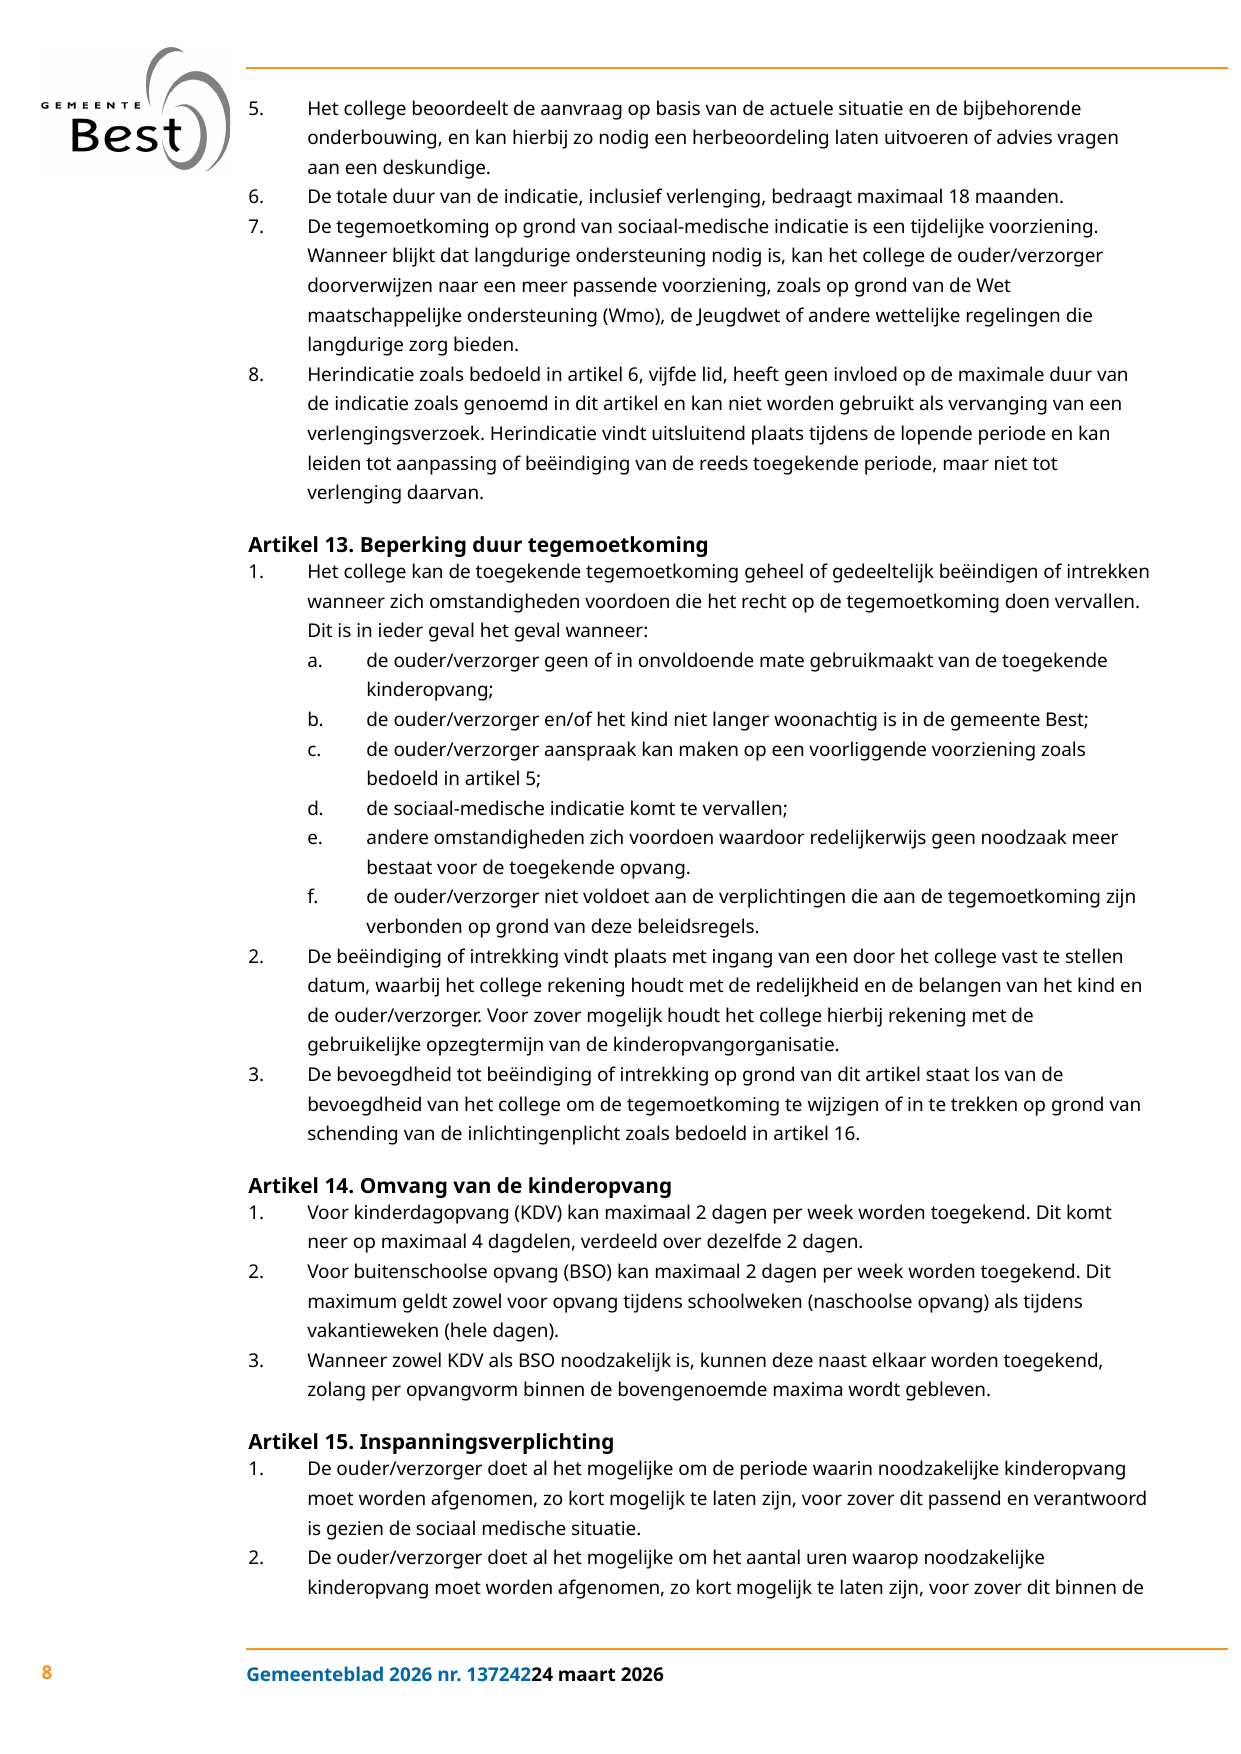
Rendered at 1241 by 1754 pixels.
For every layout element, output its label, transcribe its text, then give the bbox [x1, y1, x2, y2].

list Het college beoordeelt de aanvraag op basis van de actuele situatie en de bijbehorende onderbouwing, en kan hierbij zo nodig een herbeoordeling laten uitvoeren of advies vragen aan een deskundige. [248, 95, 1152, 180]
list de ouder/verzorger geen of in onvoldoende mate gebruikmaakt van de toegekende kinderopvang; [307, 647, 1152, 702]
list de ouder/verzorger en/of het kind niet langer woonachtig is in de gemeente Best; [307, 706, 1152, 732]
list Voor buitenschoolse opvang (BSO) kan maximaal 2 dagen per week worden toegekend. Dit maximum geldt zowel voor opvang tijdens schoolweken (naschoolse opvang) als tijdens vakantieweken (hele dagen). [248, 1258, 1152, 1343]
text Artikel 15. Inspanningsverplichting [248, 1427, 1152, 1456]
list De totale duur van de indicatie, inclusief verlenging, bedraagt maximaal 18 maanden. [248, 183, 1152, 209]
list Herindicatie zoals bedoeld in artikel 6, vijfde lid, heeft geen invloed op de maximale duur van de indicatie zoals genoemd in dit artikel en kan niet worden gebruikt als vervanging van een verlengingsverzoek. Herindicatie vindt uitsluitend plaats tijdens de lopende periode en kan leiden tot aanpassing of beëindiging van de reeds toegekende periode, maar niet tot verlenging daarvan. [248, 361, 1152, 505]
list De ouder/verzorger doet al het mogelijke om de periode waarin noodzakelijke kinderopvang moet worden afgenomen, zo kort mogelijk te laten zijn, voor zover dit passend en verantwoord is gezien de sociaal medische situatie. [248, 1456, 1152, 1540]
text Artikel 13. Beperking duur tegemoetkoming [248, 530, 1152, 558]
picture [41, 47, 231, 172]
list andere omstandigheden zich voordoen waardoor redelijkerwijs geen noodzaak meer bestaat voor de toegekende opvang. [307, 824, 1152, 880]
list Wanneer zowel KDV als BSO noodzakelijk is, kunnen deze naast elkaar worden toegekend, zolang per opvangvorm binnen de bovengenoemde maxima wordt gebleven. [248, 1347, 1152, 1402]
list Voor kinderdagopvang (KDV) kan maximaal 2 dagen per week worden toegekend. Dit komt neer op maximaal 4 dagdelen, verdeeld over dezelfde 2 dagen. [248, 1199, 1152, 1254]
list De tegemoetkoming op grond van sociaal-medische indicatie is een tijdelijke voorziening. Wanneer blijkt dat langdurige ondersteuning nodig is, kan het college de ouder/verzorger doorverwijzen naar een meer passende voorziening, zoals op grond van de Wet maatschappelijke ondersteuning (Wmo), de Jeugdwet of andere wettelijke regelingen die langdurige zorg bieden. [248, 213, 1152, 357]
text Artikel 14. Omvang van de kinderopvang [248, 1171, 1152, 1199]
list De ouder/verzorger doet al het mogelijke om het aantal uren waarop noodzakelijke kinderopvang moet worden afgenomen, zo kort mogelijk te laten zijn, voor zover dit binnen de [248, 1544, 1152, 1599]
list de sociaal-medische indicatie komt te vervallen; [307, 795, 1152, 821]
list de ouder/verzorger niet voldoet aan de verplichtingen die aan de tegemoetkoming zijn verbonden op grond van deze beleidsregels. [307, 884, 1152, 939]
list de ouder/verzorger aanspraak kan maken op een voorliggende voorziening zoals bedoeld in artikel 5; [307, 736, 1152, 791]
list De bevoegdheid tot beëindiging of intrekking op grond van dit artikel staat los van de bevoegdheid van het college om de tegemoetkoming te wijzigen of in te trekken op grond van schending van de inlichtingenplicht zoals bedoeld in artikel 16. [248, 1061, 1152, 1146]
list De beëindiging of intrekking vindt plaats met ingang van een door het college vast te stellen datum, waarbij het college rekening houdt met de redelijkheid en de belangen van het kind en de ouder/verzorger. Voor zover mogelijk houdt het college hierbij rekening met de gebruikelijke opzegtermijn van de kinderopvangorganisatie. [248, 943, 1152, 1057]
list Het college kan de toegekende tegemoetkoming geheel of gedeeltelijk beëindigen of intrekken wanneer zich omstandigheden voordoen die het recht op de tegemoetkoming doen vervallen. Dit is in ieder geval het geval wanneer: [248, 558, 1152, 643]
